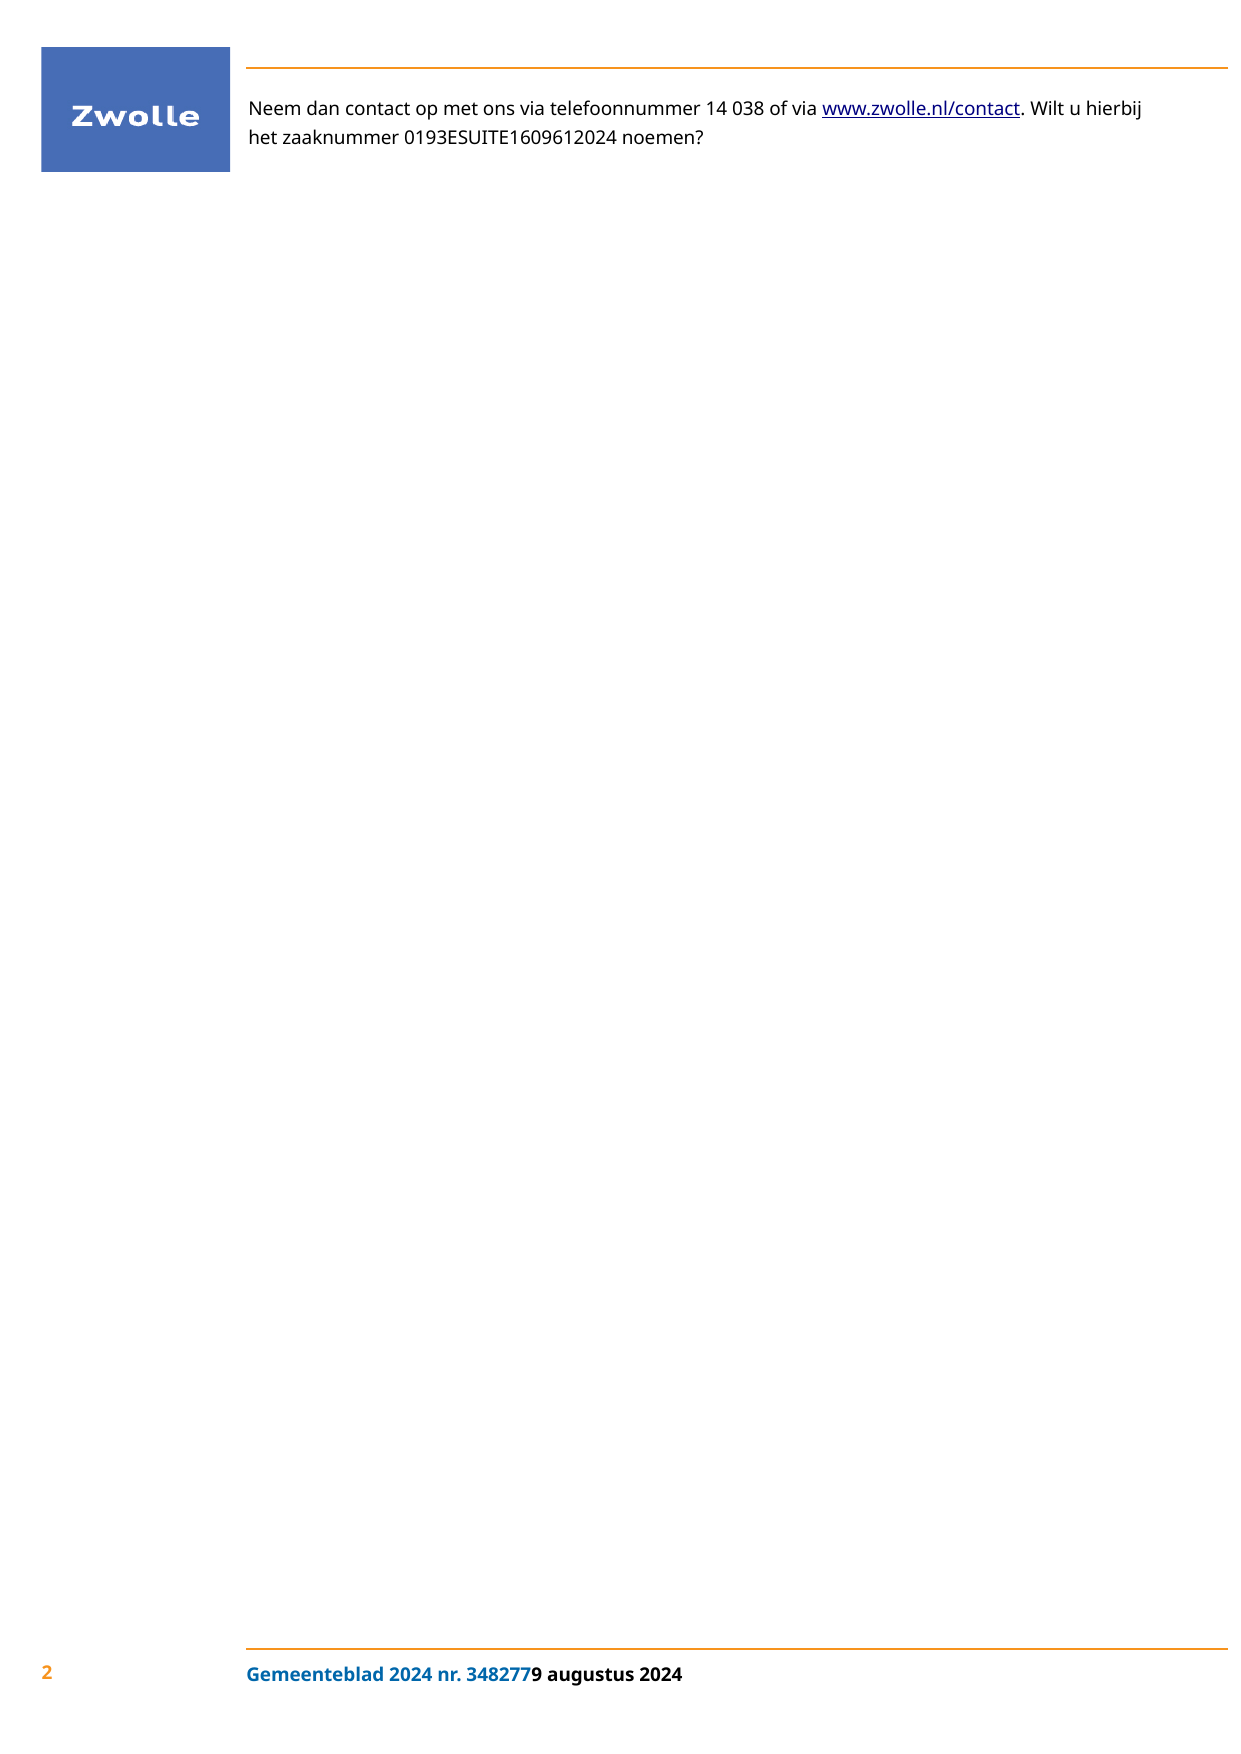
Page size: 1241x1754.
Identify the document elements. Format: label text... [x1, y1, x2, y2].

text Neem dan contact op met ons via telefoonnummer 14 038 of via www.zwolle.nl/contact. Wilt u hierbij het zaaknummer 0193ESUITE1609612024 noemen? [248, 95, 1152, 150]
picture [41, 47, 231, 172]
